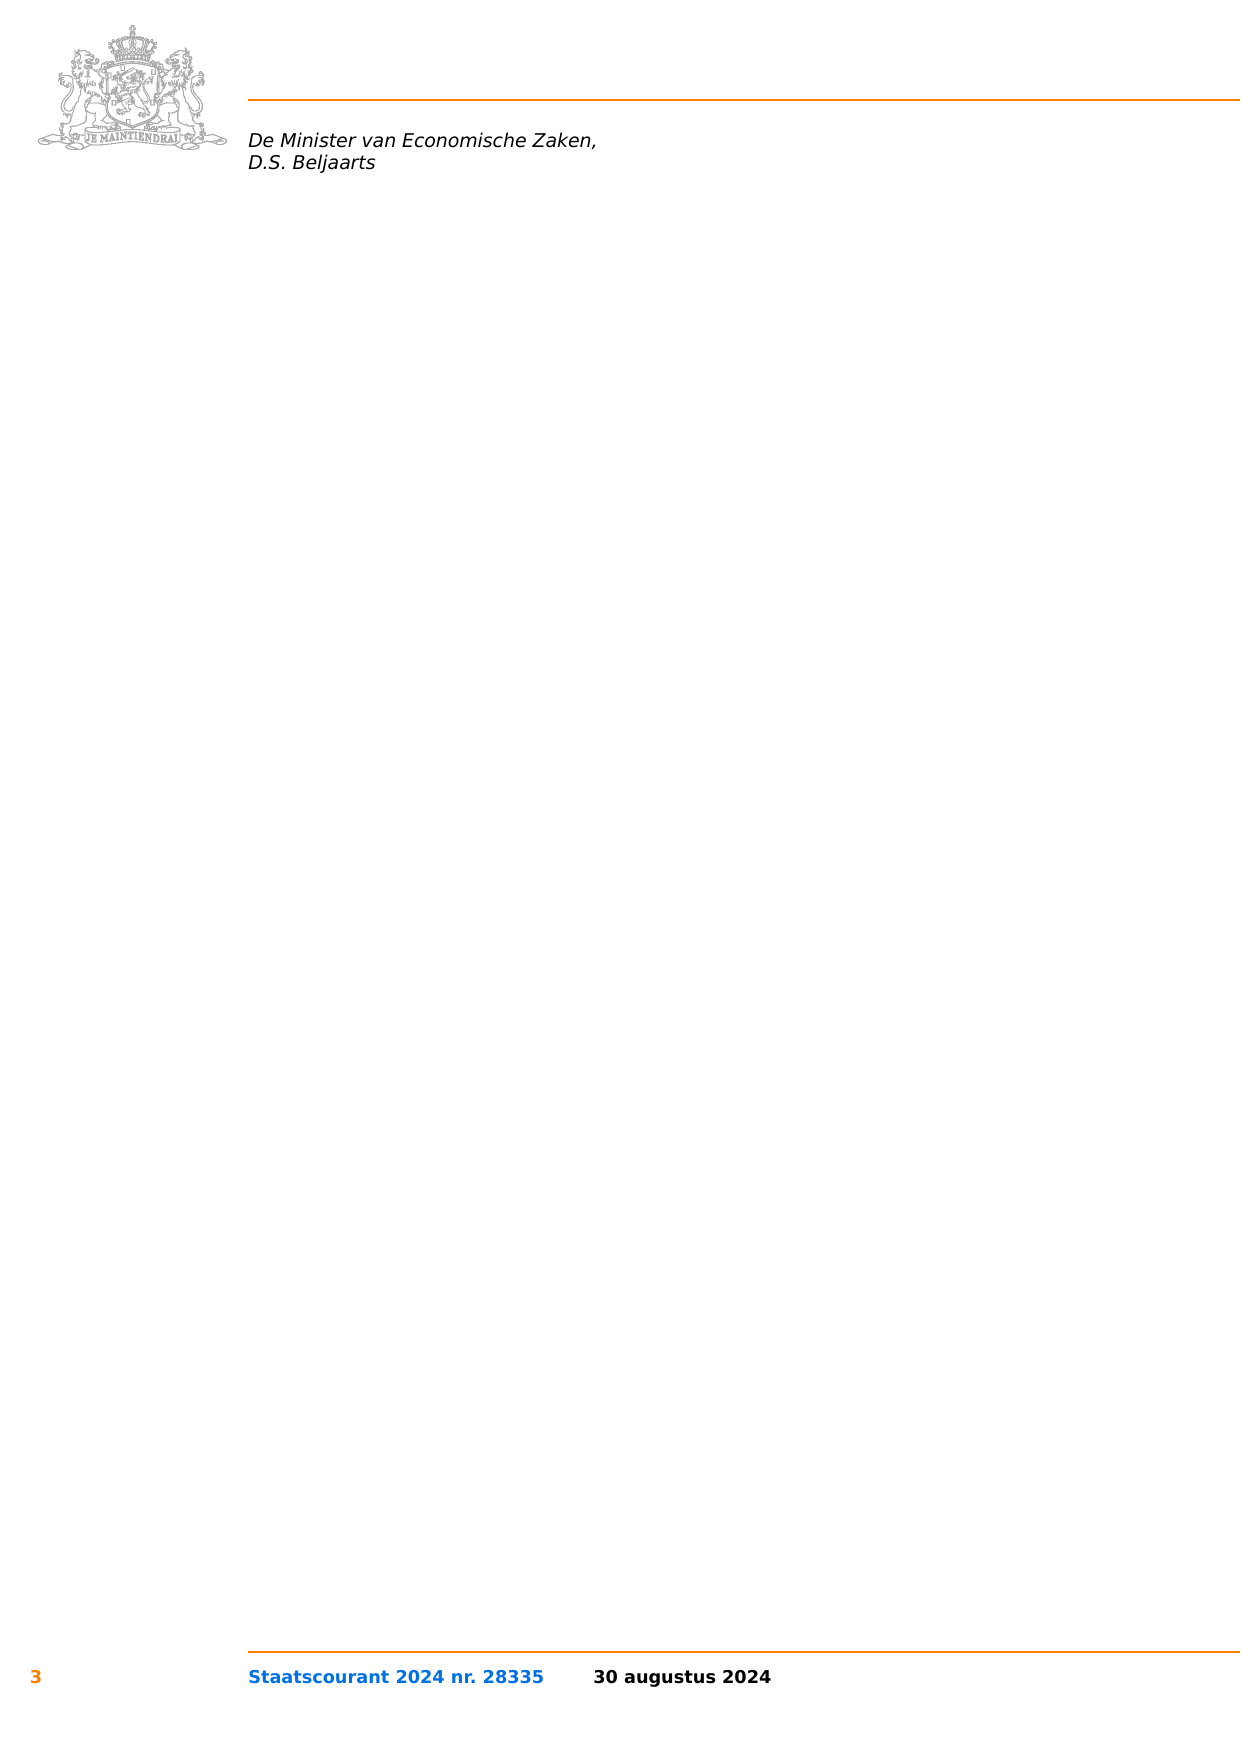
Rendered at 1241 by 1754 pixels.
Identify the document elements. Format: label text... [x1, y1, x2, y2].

text De Minister van Economische Zaken, D.S. Beljaarts [248, 130, 1163, 174]
picture [38, 25, 227, 150]
